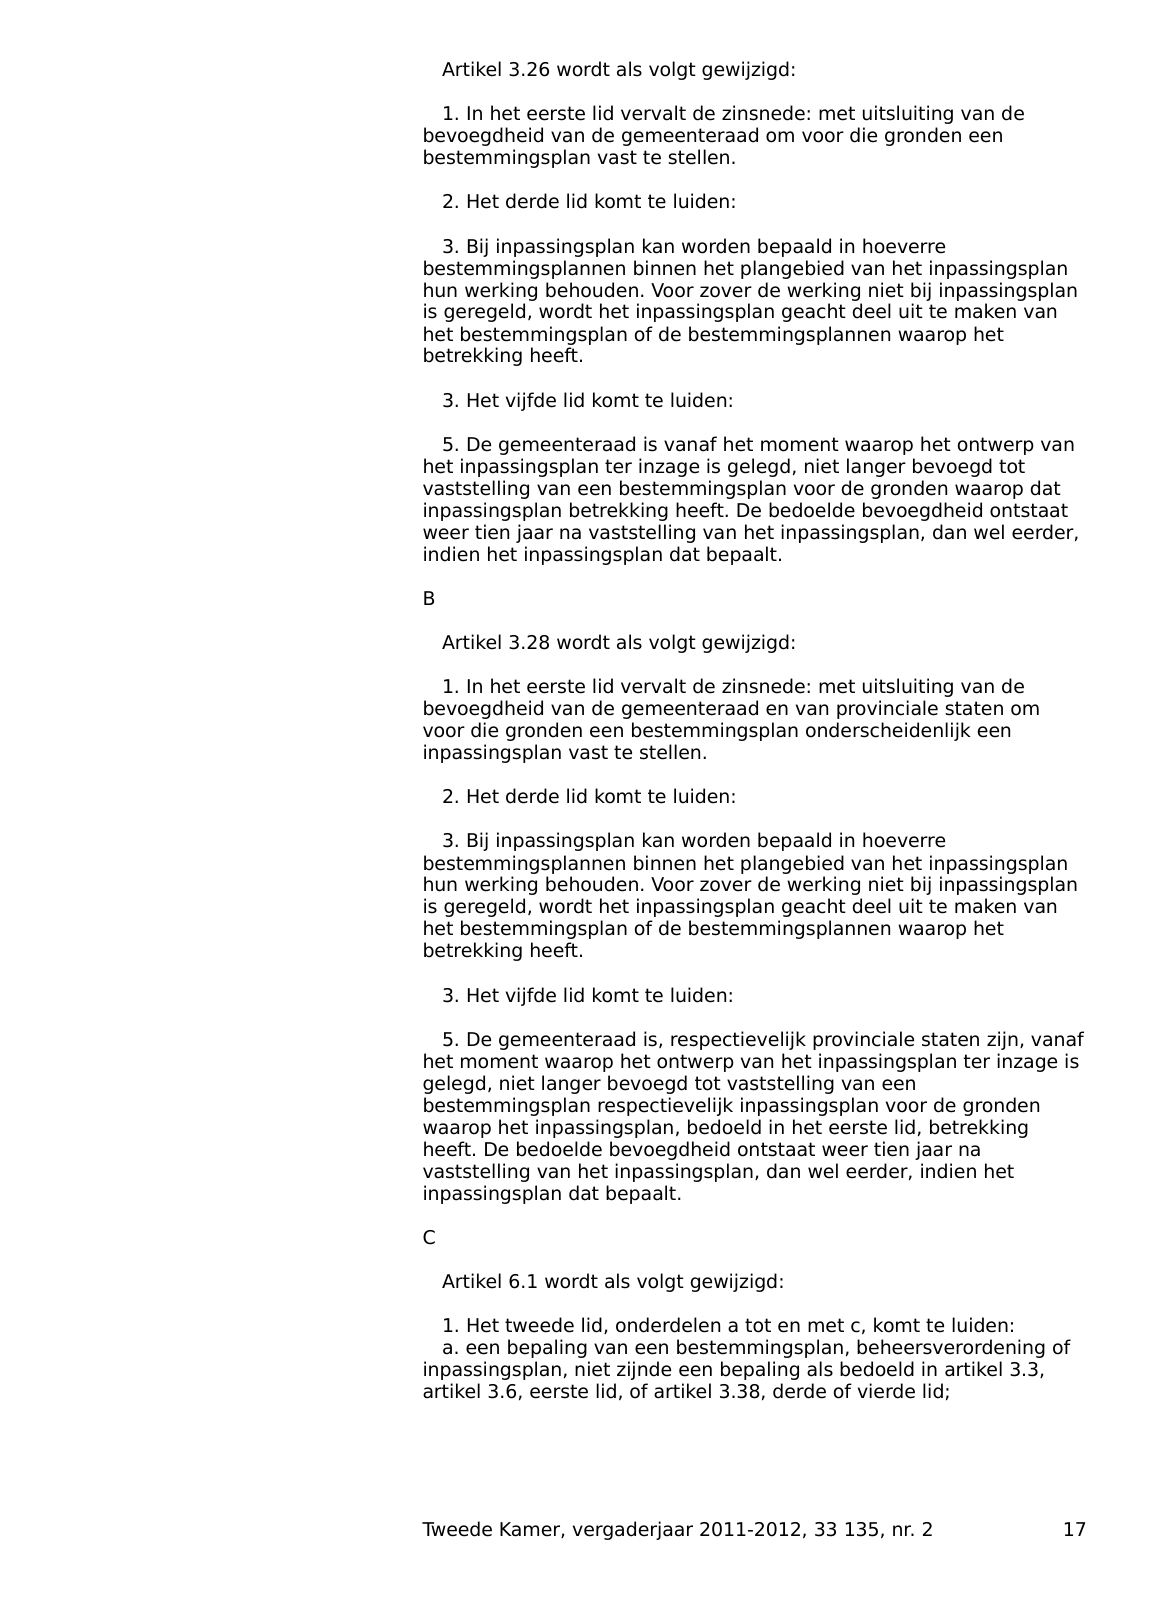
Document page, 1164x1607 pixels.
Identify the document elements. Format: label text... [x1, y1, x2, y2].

text Artikel 3.28 wordt als volgt gewijzigd: [422, 632, 1087, 654]
text 1. In het eerste lid vervalt de zinsnede: met uitsluiting van de bevoegdheid van de gemeenteraad om voor die gronden een bestemmingsplan vast te stellen. [422, 103, 1087, 169]
text 2. Het derde lid komt te luiden: [422, 191, 1087, 213]
text Artikel 3.26 wordt als volgt gewijzigd: [422, 59, 1087, 81]
text 1. Het tweede lid, onderdelen a tot en met c, komt te luiden: [422, 1315, 1087, 1337]
text 5. De gemeenteraad is vanaf het moment waarop het ontwerp van het inpassingsplan ter inzage is gelegd, niet langer bevoegd tot vaststelling van een bestemmingsplan voor de gronden waarop dat inpassingsplan betrekking heeft. De bedoelde bevoegdheid ontstaat weer tien jaar na vaststelling van het inpassingsplan, dan wel eerder, indien het inpassingsplan dat bepaalt. [422, 434, 1087, 566]
text Artikel 6.1 wordt als volgt gewijzigd: [422, 1271, 1087, 1293]
text 3. Bij inpassingsplan kan worden bepaald in hoeverre bestemmingsplannen binnen het plangebied van het inpassingsplan hun werking behouden. Voor zover de werking niet bij inpassingsplan is geregeld, wordt het inpassingsplan geacht deel uit te maken van het bestemmingsplan of de bestemmingsplannen waarop het betrekking heeft. [422, 236, 1087, 367]
text 3. Het vijfde lid komt te luiden: [422, 389, 1087, 412]
text C [422, 1227, 1087, 1249]
text 5. De gemeenteraad is, respectievelijk provinciale staten zijn, vanaf het moment waarop het ontwerp van het inpassingsplan ter inzage is gelegd, niet langer bevoegd tot vaststelling van een bestemmingsplan respectievelijk inpassingsplan voor de gronden waarop het inpassingsplan, bedoeld in het eerste lid, betrekking heeft. De bedoelde bevoegdheid ontstaat weer tien jaar na vaststelling van het inpassingsplan, dan wel eerder, indien het inpassingsplan dat bepaalt. [422, 1029, 1087, 1204]
text 1. In het eerste lid vervalt de zinsnede: met uitsluiting van de bevoegdheid van de gemeenteraad en van provinciale staten om voor die gronden een bestemmingsplan onderscheidenlijk een inpassingsplan vast te stellen. [422, 676, 1087, 764]
text 3. Bij inpassingsplan kan worden bepaald in hoeverre bestemmingsplannen binnen het plangebied van het inpassingsplan hun werking behouden. Voor zover de werking niet bij inpassingsplan is geregeld, wordt het inpassingsplan geacht deel uit te maken van het bestemmingsplan of de bestemmingsplannen waarop het betrekking heeft. [422, 830, 1087, 962]
text 3. Het vijfde lid komt te luiden: [422, 984, 1087, 1006]
text a. een bepaling van een bestemmingsplan, beheersverordening of inpassingsplan, niet zijnde een bepaling als bedoeld in artikel 3.3, artikel 3.6, eerste lid, of artikel 3.38, derde of vierde lid; [422, 1337, 1087, 1403]
text 2. Het derde lid komt te luiden: [422, 786, 1087, 808]
text B [422, 588, 1087, 610]
